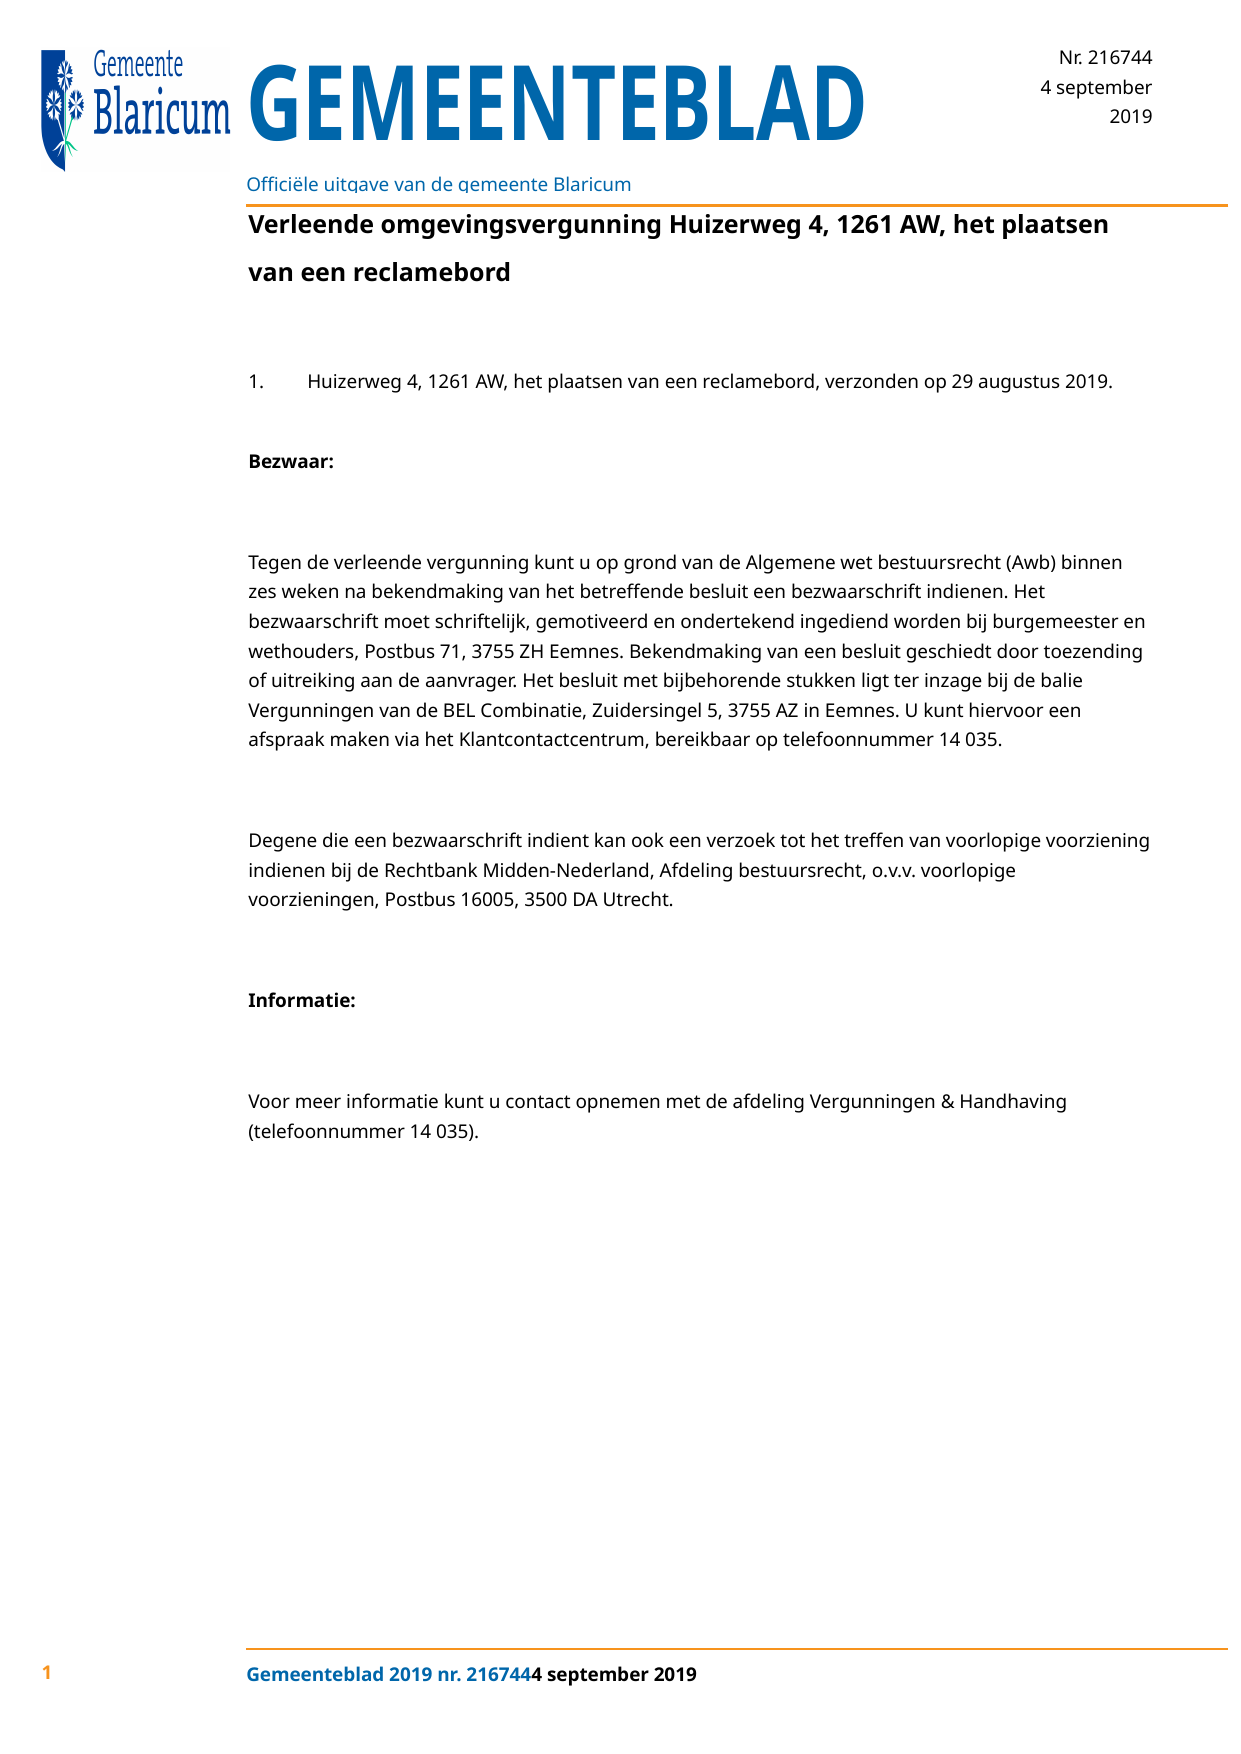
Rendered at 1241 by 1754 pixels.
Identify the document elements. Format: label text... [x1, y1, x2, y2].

text Informatie: [248, 987, 1152, 1013]
text Voor meer informatie kunt u contact opnemen met de afdeling Vergunningen & Handhaving (telefoonnummer 14 035). [248, 1088, 1152, 1144]
text Degene die een bezwaarschrift indient kan ook een verzoek tot het treffen van voorlopige voorziening indienen bij de Rechtbank Midden-Nederland, Afdeling bestuursrecht, o.v.v. voorlopige voorzieningen, Postbus 16005, 3500 DA Utrecht. [248, 827, 1152, 912]
text Verleende omgevingsvergunning Huizerweg 4, 1261 AW, het plaatsen van een reclamebord [248, 207, 1152, 288]
picture [41, 47, 231, 172]
text Tegen de verleende vergunning kunt u op grond van de Algemene wet bestuursrecht (Awb) binnen zes weken na bekendmaking van het betreffende besluit een bezwaarschrift indienen. Het bezwaarschrift moet schriftelijk, gemotiveerd en ondertekend ingediend worden bij burgemeester en wethouders, Postbus 71, 3755 ZH Eemnes. Bekendmaking van een besluit geschiedt door toezending of uitreiking aan de aanvrager. Het besluit met bijbehorende stukken ligt ter inzage bij de balie Vergunningen van de BEL Combinatie, Zuidersingel 5, 3755 AZ in Eemnes. U kunt hiervoor een afspraak maken via het Klantcontactcentrum, bereikbaar op telefoonnummer 14 035. [248, 549, 1152, 752]
list Huizerweg 4, 1261 AW, het plaatsen van een reclamebord, verzonden op 29 augustus 2019. [248, 368, 1152, 394]
text Bezwaar: [248, 448, 1152, 474]
